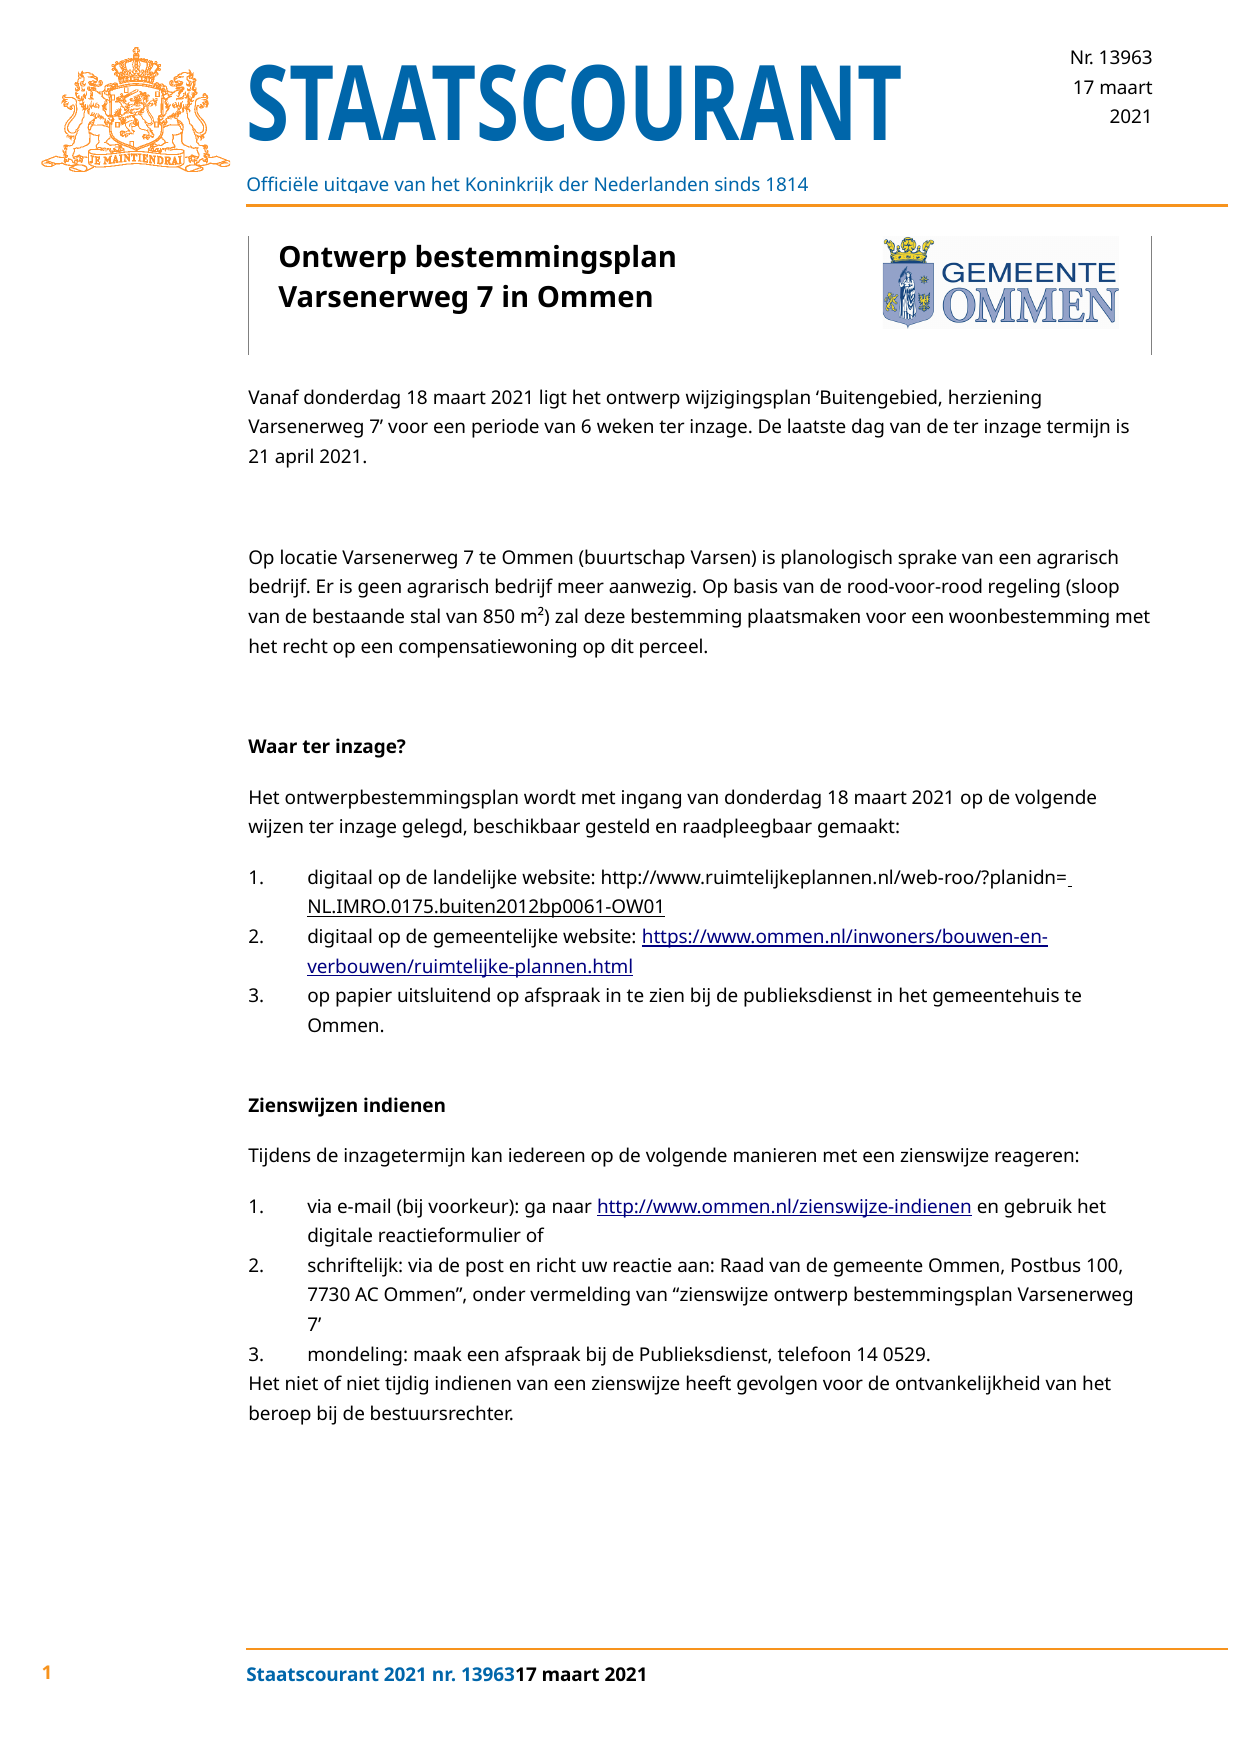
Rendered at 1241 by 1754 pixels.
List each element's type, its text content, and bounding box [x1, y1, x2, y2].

text Het niet of niet tijdig indienen van een zienswijze heeft gevolgen voor de ontvankelijkheid van het beroep bij de bestuursrechter. [248, 1370, 1152, 1426]
list via e-mail (bij voorkeur): ga naar http://www.ommen.nl/zienswijze-indienen en gebruik het digitale reactieformulier of [248, 1193, 1152, 1248]
text Zienswijzen indienen [248, 1092, 1152, 1118]
picture [882, 236, 1119, 329]
list digitaal op de landelijke website: http://www.ruimtelijkeplannen.nl/web-roo/?planidn= NL.IMRO.0175.buiten2012bp0061-OW01 [248, 864, 1152, 919]
table_header Ontwerp bestemmingsplan Varsenerweg 7 in Ommen [249, 236, 850, 355]
list schriftelijk: via de post en richt uw reactie aan: Raad van de gemeente Ommen, Postbus 100, 7730 AC Ommen”, onder vermelding van “zienswijze ontwerp bestemmingsplan Varsenerweg 7’ [248, 1252, 1152, 1337]
picture [41, 47, 231, 172]
text Op locatie Varsenerweg 7 te Ommen (buurtschap Varsen) is planologisch sprake van een agrarisch bedrijf. Er is geen agrarisch bedrijf meer aanwezig. Op basis van de rood-voor-rood regeling (sloop van de bestaande stal van 850 m²) zal deze bestemming plaatsmaken voor een woonbestemming met het recht op een compensatiewoning op dit perceel. [248, 544, 1152, 659]
table_header [850, 236, 1151, 355]
list op papier uitsluitend op afspraak in te zien bij de publieksdienst in het gemeentehuis te Ommen. [248, 982, 1152, 1038]
text Vanaf donderdag 18 maart 2021 ligt het ontwerp wijzigingsplan ‘Buitengebied, herziening Varsenerweg 7’ voor een periode van 6 weken ter inzage. De laatste dag van de ter inzage termijn is 21 april 2021. [248, 384, 1152, 469]
list mondeling: maak een afspraak bij de Publieksdienst, telefoon 14 0529. [248, 1341, 1152, 1367]
text Tijdens de inzagetermijn kan iedereen op de volgende manieren met een zienswijze reageren: [248, 1142, 1152, 1168]
text Het ontwerpbestemmingsplan wordt met ingang van donderdag 18 maart 2021 op de volgende wijzen ter inzage gelegd, beschikbaar gesteld en raadpleegbaar gemaakt: [248, 784, 1152, 839]
text Waar ter inzage? [248, 734, 1152, 759]
list digitaal op de gemeentelijke website: https://www.ommen.nl/inwoners/bouwen-en-verbouwen/ruimtelijke-plannen.html [248, 923, 1152, 979]
